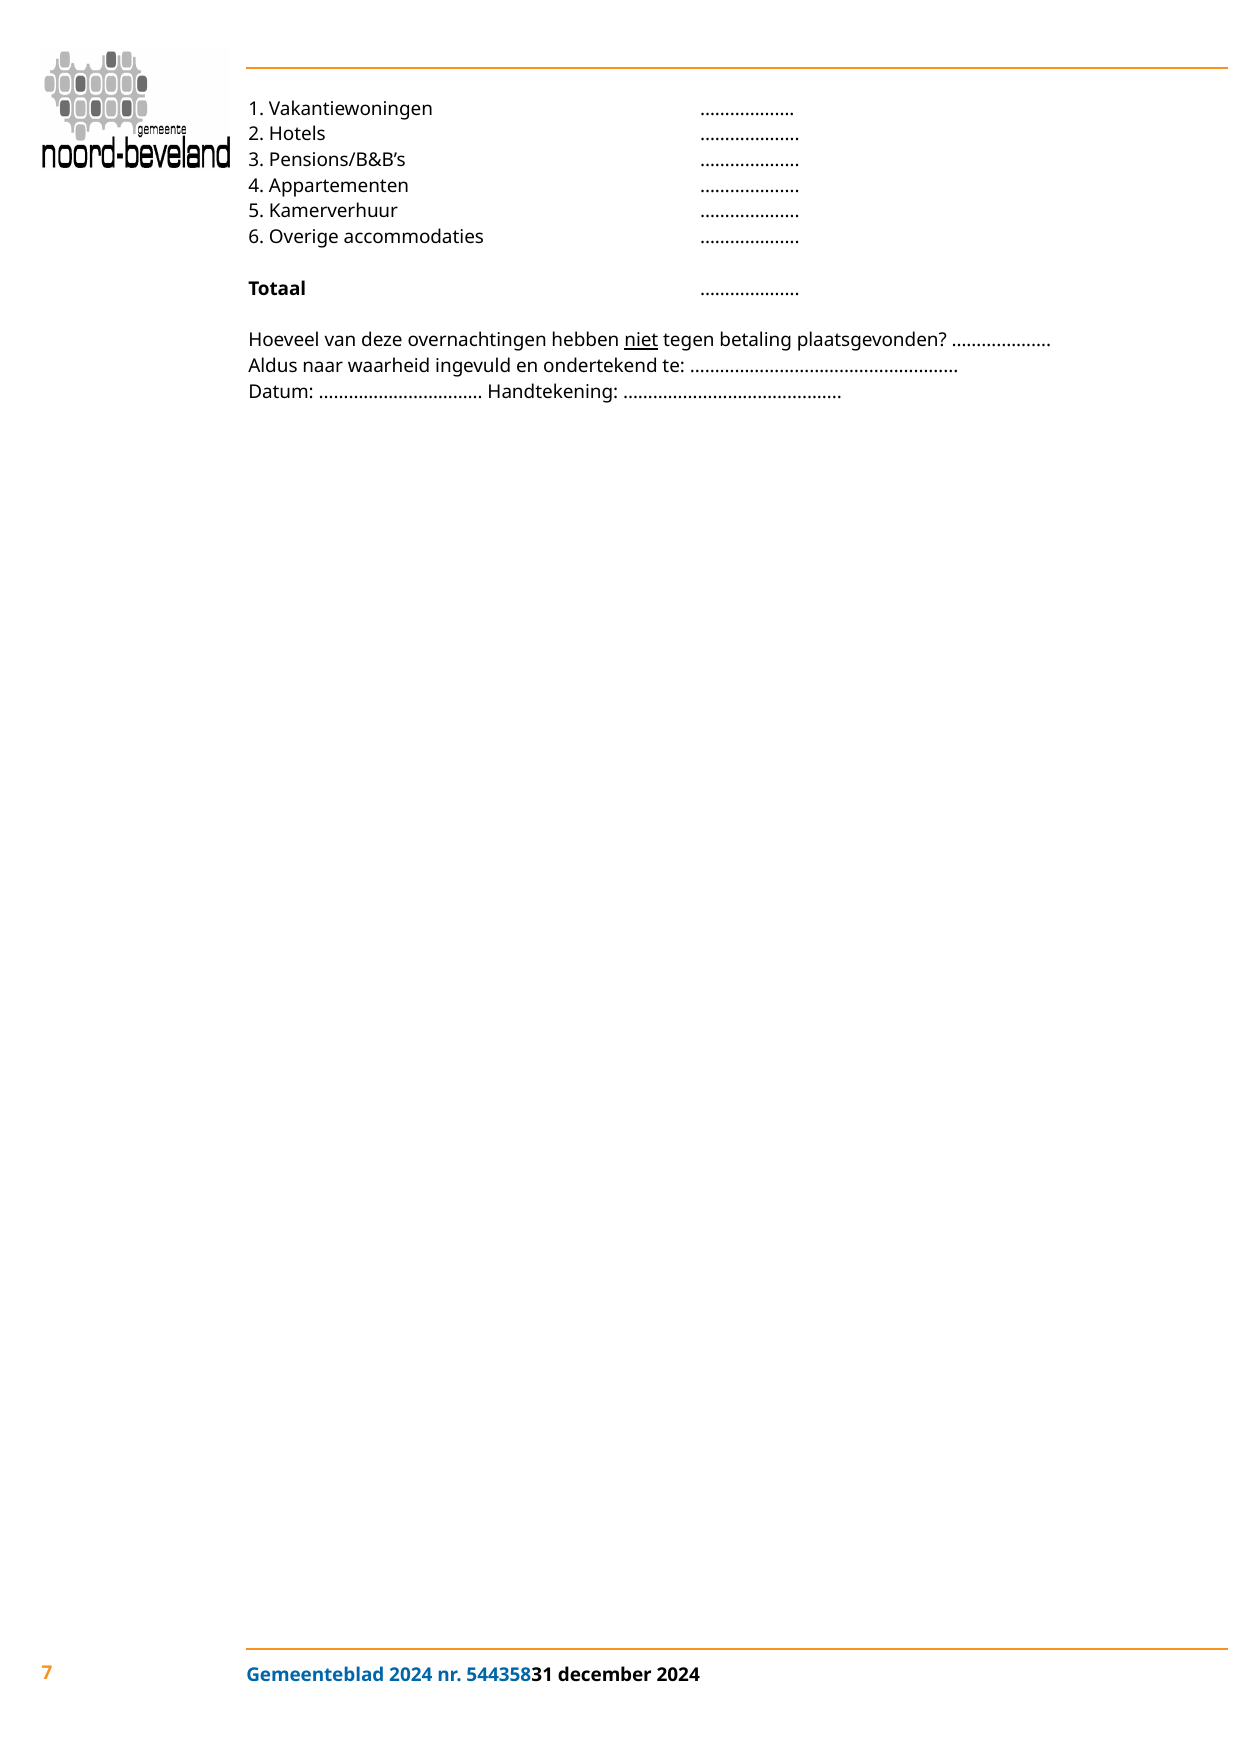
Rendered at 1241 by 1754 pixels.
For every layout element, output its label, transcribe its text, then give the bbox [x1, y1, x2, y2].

table_cell 4. Appartementen [248, 172, 700, 198]
table_cell ……….………. [700, 224, 1152, 249]
table_cell ……….………. [700, 121, 1152, 146]
table_cell 1. Vakantiewoningen [248, 95, 700, 121]
table_cell ……….………. [700, 172, 1152, 198]
table_cell Totaal [248, 275, 700, 301]
table_cell 2. Hotels [248, 121, 700, 146]
table_cell Aldus naar waarheid ingevuld en ondertekend te: ……………………………………………... [248, 352, 1152, 378]
table_cell [700, 301, 1152, 326]
table_cell Hoeveel van deze overnachtingen hebben niet tegen betaling plaatsgevonden? ……….………. [248, 326, 1152, 352]
table_cell ………………. [700, 95, 1152, 121]
table_cell 6. Overige accommodaties [248, 224, 700, 249]
table_cell [248, 301, 700, 326]
table_cell Datum: …………………………… Handtekening: …………………………………….. [248, 378, 1152, 403]
table_cell ……….………. [700, 146, 1152, 172]
table_cell [700, 249, 1152, 275]
table_cell [248, 249, 700, 275]
table_cell ……….………. [700, 275, 1152, 301]
table_cell 3. Pensions/B&B’s [248, 146, 700, 172]
table_cell ……….………. [700, 198, 1152, 223]
table_cell 5. Kamerverhuur [248, 198, 700, 223]
picture [41, 47, 231, 172]
